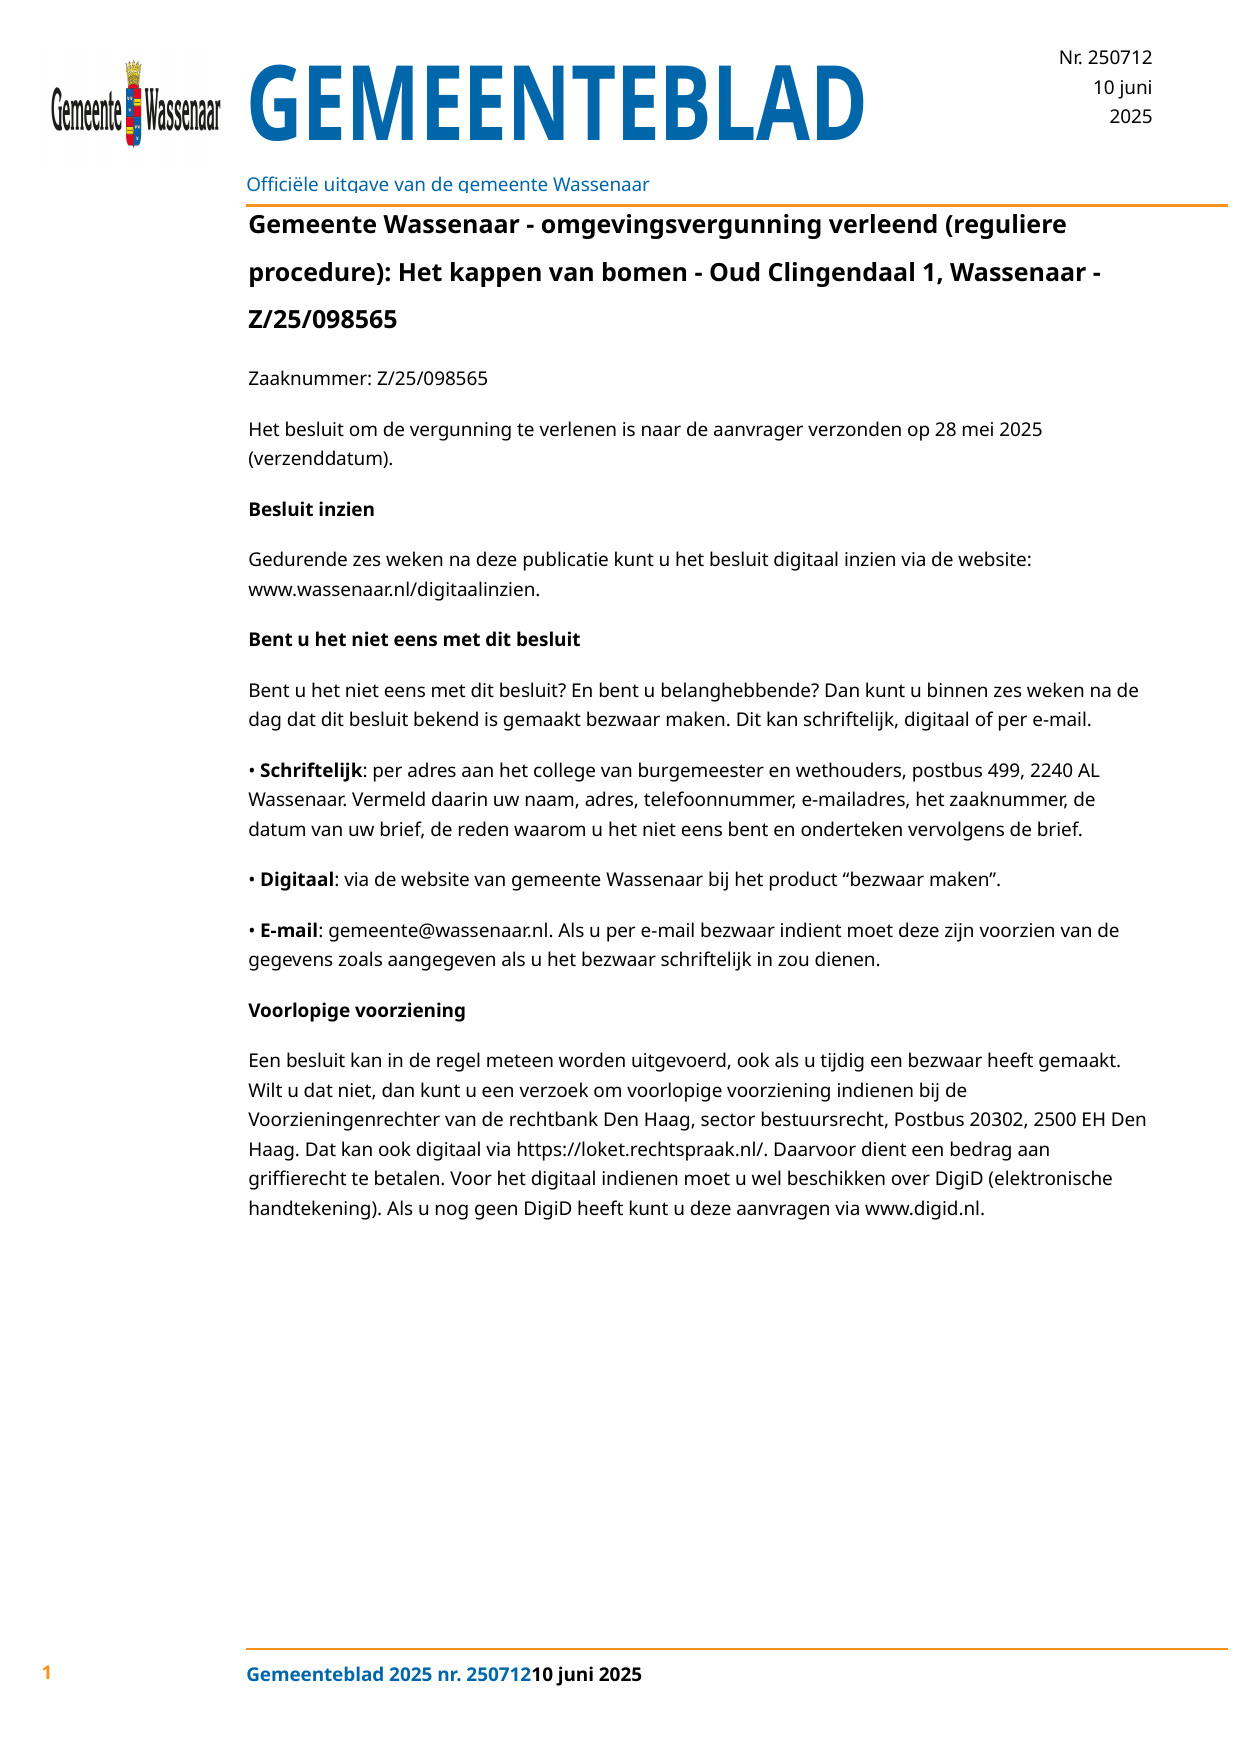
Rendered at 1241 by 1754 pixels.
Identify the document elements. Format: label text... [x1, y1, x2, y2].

text Zaaknummer: Z/25/098565 [248, 366, 1152, 391]
text • Digitaal: via de website van gemeente Wassenaar bij het product “bezwaar maken”. [248, 866, 1152, 892]
text Een besluit kan in de regel meteen worden uitgevoerd, ook als u tijdig een bezwaar heeft gemaakt. Wilt u dat niet, dan kunt u een verzoek om voorlopige voorziening indienen bij de Voorzieningenrechter van de rechtbank Den Haag, sector bestuursrecht, Postbus 20302, 2500 EH Den Haag. Dat kan ook digitaal via https://loket.rechtspraak.nl/. Daarvoor dient een bedrag aan griffierecht te betalen. Voor het digitaal indienen moet u wel beschikken over DigiD (elektronische handtekening). Als u nog geen DigiD heeft kunt u deze aanvragen via www.digid.nl. [248, 1047, 1152, 1221]
text • E-mail: gemeente@wassenaar.nl. Als u per e-mail bezwaar indient moet deze zijn voorzien van de gegevens zoals aangegeven als u het bezwaar schriftelijk in zou dienen. [248, 917, 1152, 972]
text Gemeente Wassenaar - omgevingsvergunning verleend (reguliere procedure): Het kappen van bomen - Oud Clingendaal 1, Wassenaar - Z/25/098565 [248, 207, 1152, 336]
text • Schriftelijk: per adres aan het college van burgemeester en wethouders, postbus 499, 2240 AL Wassenaar. Vermeld daarin uw naam, adres, telefoonnummer, e-mailadres, het zaaknummer, de datum van uw brief, de reden waarom u het niet eens bent en onderteken vervolgens de brief. [248, 757, 1152, 842]
text Voorlopige voorziening [248, 997, 1152, 1022]
text Bent u het niet eens met dit besluit [248, 626, 1152, 652]
text Bent u het niet eens met dit besluit? En bent u belanghebbende? Dan kunt u binnen zes weken na de dag dat dit besluit bekend is gemaakt bezwaar maken. Dit kan schriftelijk, digitaal of per e-mail. [248, 677, 1152, 732]
text Gedurende zes weken na deze publicatie kunt u het besluit digitaal inzien via de website: www.wassenaar.nl/digitaalinzien. [248, 546, 1152, 602]
text Het besluit om de vergunning te verlenen is naar de aanvrager verzonden op 28 mei 2025 (verzenddatum). [248, 416, 1152, 471]
text Besluit inzien [248, 496, 1152, 522]
picture [41, 47, 231, 172]
